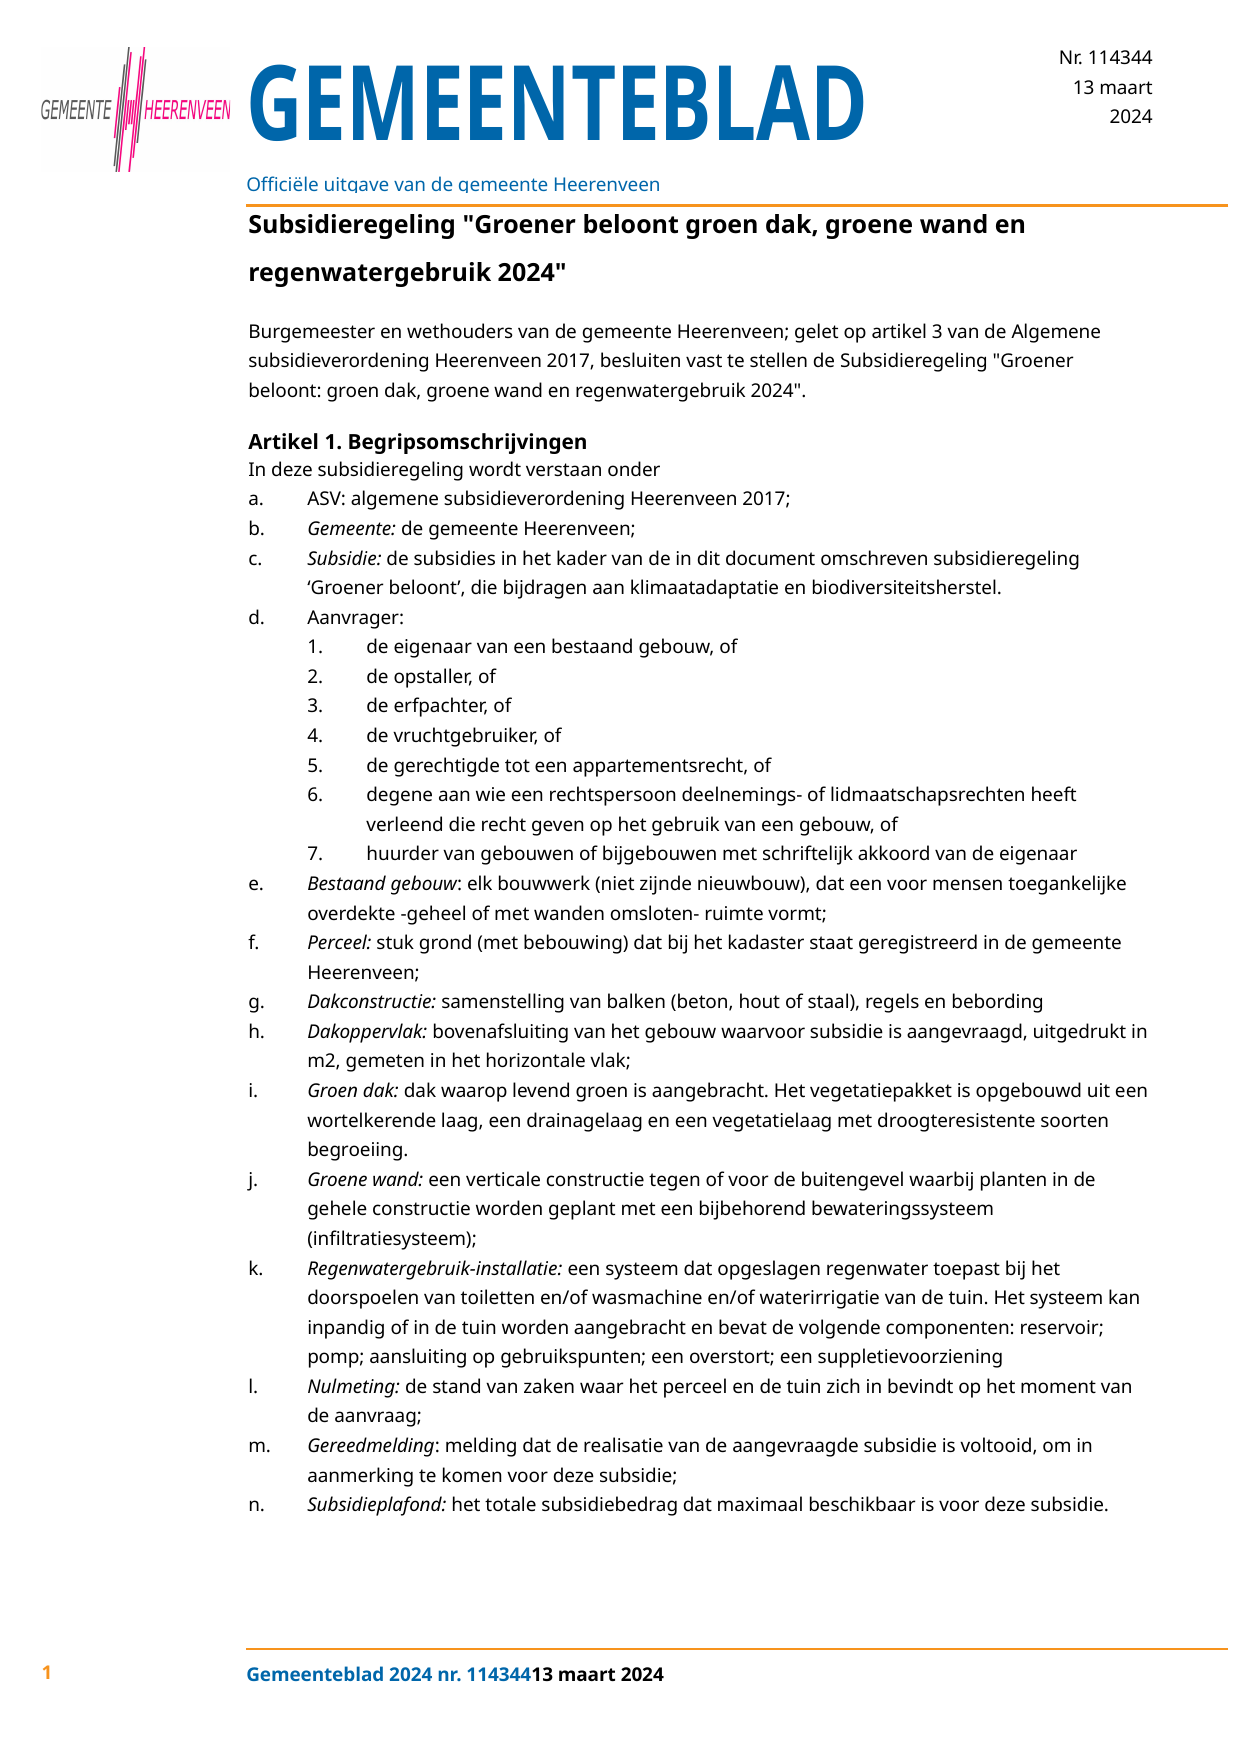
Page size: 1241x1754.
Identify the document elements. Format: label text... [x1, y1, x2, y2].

list de eigenaar van een bestaand gebouw, of [307, 633, 1152, 659]
list de erfpachter, of [307, 693, 1152, 718]
list Groen dak: dak waarop levend groen is aangebracht. Het vegetatiepakket is opgebouwd uit een wortelkerende laag, een drainagelaag en een vegetatielaag met droogteresistente soorten begroeiing. [248, 1077, 1152, 1162]
list huurder van gebouwen of bijgebouwen met schriftelijk akkoord van de eigenaar [307, 841, 1152, 866]
list de opstaller, of [307, 663, 1152, 689]
list de gerechtigde tot een appartementsrecht, of [307, 752, 1152, 777]
list Regenwatergebruik-installatie: een systeem dat opgeslagen regenwater toepast bij het doorspoelen van toiletten en/of wasmachine en/of waterirrigatie van de tuin. Het systeem kan inpandig of in de tuin worden aangebracht en bevat de volgende componenten: reservoir; pomp; aansluiting op gebruikspunten; een overstort; een suppletievoorziening [248, 1255, 1152, 1369]
list Perceel: stuk grond (met bebouwing) dat bij het kadaster staat geregistreerd in de gemeente Heerenveen; [248, 929, 1152, 984]
picture [41, 47, 231, 172]
text Artikel 1. Begripsomschrijvingen [248, 427, 1152, 456]
text In deze subsidieregeling wordt verstaan onder [248, 456, 1152, 482]
list Gemeente: de gemeente Heerenveen; [248, 515, 1152, 541]
list Subsidieplafond: het totale subsidiebedrag dat maximaal beschikbaar is voor deze subsidie. [248, 1491, 1152, 1517]
list Dakoppervlak: bovenafsluiting van het gebouw waarvoor subsidie is aangevraagd, uitgedrukt in m2, gemeten in het horizontale vlak; [248, 1018, 1152, 1073]
list Groene wand: een verticale constructie tegen of voor de buitengevel waarbij planten in de gehele constructie worden geplant met een bijbehorend bewateringssysteem (infiltratiesysteem); [248, 1166, 1152, 1251]
text Burgemeester en wethouders van de gemeente Heerenveen; gelet op artikel 3 van de Algemene subsidieverordening Heerenveen 2017, besluiten vast te stellen de Subsidieregeling "Groener beloont: groen dak, groene wand en regenwatergebruik 2024". [248, 318, 1152, 403]
list degene aan wie een rechtspersoon deelnemings- of lidmaatschapsrechten heeft verleend die recht geven op het gebruik van een gebouw, of [307, 781, 1152, 837]
list Aanvrager: [248, 604, 1152, 629]
list Gereedmelding: melding dat de realisatie van de aangevraagde subsidie is voltooid, om in aanmerking te komen voor deze subsidie; [248, 1432, 1152, 1487]
list ASV: algemene subsidieverordening Heerenveen 2017; [248, 486, 1152, 511]
text Subsidieregeling "Groener beloont groen dak, groene wand en regenwatergebruik 2024" [248, 207, 1152, 288]
list Nulmeting: de stand van zaken waar het perceel en de tuin zich in bevindt op het moment van de aanvraag; [248, 1373, 1152, 1428]
list Bestaand gebouw: elk bouwwerk (niet zijnde nieuwbouw), dat een voor mensen toegankelijke overdekte -geheel of met wanden omsloten- ruimte vormt; [248, 870, 1152, 925]
list de vruchtgebruiker, of [307, 722, 1152, 748]
list Dakconstructie: samenstelling van balken (beton, hout of staal), regels en bebording [248, 988, 1152, 1014]
list Subsidie: de subsidies in het kader van de in dit document omschreven subsidieregeling ‘Groener beloont’, die bijdragen aan klimaatadaptatie en biodiversiteitsherstel. [248, 545, 1152, 600]
